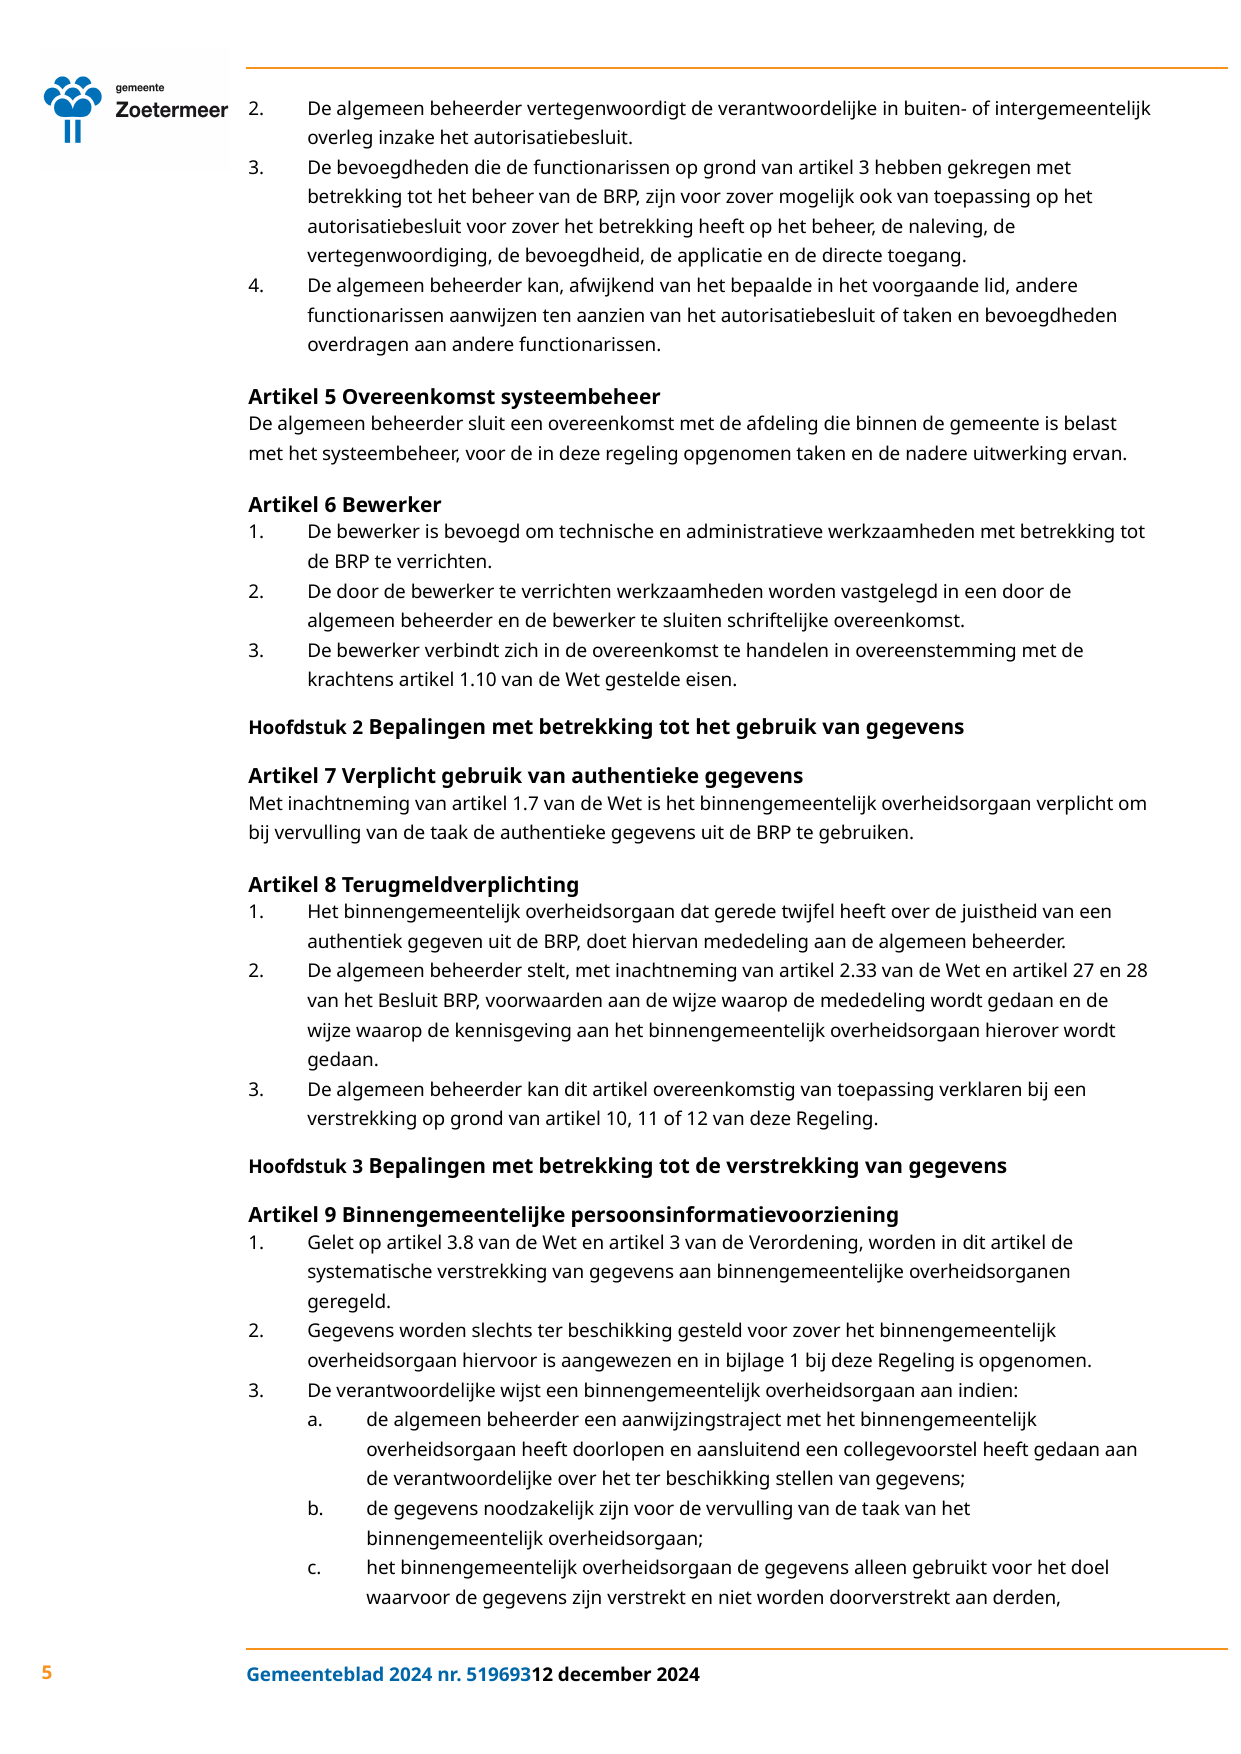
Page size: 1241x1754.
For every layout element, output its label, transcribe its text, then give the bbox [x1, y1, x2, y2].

list De algemeen beheerder kan dit artikel overeenkomstig van toepassing verklaren bij een verstrekking op grond van artikel 10, 11 of 12 van deze Regeling. [248, 1076, 1152, 1131]
list de algemeen beheerder een aanwijzingstraject met het binnengemeentelijk overheidsorgaan heeft doorlopen en aansluitend een collegevoorstel heeft gedaan aan de verantwoordelijke over het ter beschikking stellen van gegevens; [307, 1406, 1152, 1491]
text Artikel 7 Verplicht gebruik van authentieke gegevens [248, 762, 1152, 790]
list de gegevens noodzakelijk zijn voor de vervulling van de taak van het binnengemeentelijk overheidsorgaan; [307, 1495, 1152, 1550]
list De algemeen beheerder stelt, met inachtneming van artikel 2.33 van de Wet en artikel 27 en 28 van het Besluit BRP, voorwaarden aan de wijze waarop de mededeling wordt gedaan en de wijze waarop de kennisgeving aan het binnengemeentelijk overheidsorgaan hierover wordt gedaan. [248, 958, 1152, 1072]
text Artikel 5 Overeenkomst systeembeheer [248, 382, 1152, 410]
list De bewerker is bevoegd om technische en administratieve werkzaamheden met betrekking tot de BRP te verrichten. [248, 519, 1152, 574]
list De verantwoordelijke wijst een binnengemeentelijk overheidsorgaan aan indien: [248, 1377, 1152, 1402]
list De bewerker verbindt zich in de overeenkomst te handelen in overeenstemming met de krachtens artikel 1.10 van de Wet gestelde eisen. [248, 637, 1152, 692]
text Artikel 6 Bewerker [248, 490, 1152, 519]
text Hoofdstuk 3 Bepalingen met betrekking tot de verstrekking van gegevens [248, 1151, 1152, 1179]
list De door de bewerker te verrichten werkzaamheden worden vastgelegd in een door de algemeen beheerder en de bewerker te sluiten schriftelijke overeenkomst. [248, 578, 1152, 633]
text De algemeen beheerder sluit een overeenkomst met de afdeling die binnen de gemeente is belast met het systeembeheer, voor de in deze regeling opgenomen taken en de nadere uitwerking ervan. [248, 410, 1152, 466]
list Gelet op artikel 3.8 van de Wet en artikel 3 van de Verordening, worden in dit artikel de systematische verstrekking van gegevens aan binnengemeentelijke overheidsorganen geregeld. [248, 1229, 1152, 1314]
text Artikel 9 Binnengemeentelijke persoonsinformatievoorziening [248, 1200, 1152, 1229]
list Gegevens worden slechts ter beschikking gesteld voor zover het binnengemeentelijk overheidsorgaan hiervoor is aangewezen en in bijlage 1 bij deze Regeling is opgenomen. [248, 1318, 1152, 1373]
list De bevoegdheden die de functionarissen op grond van artikel 3 hebben gekregen met betrekking tot het beheer van de BRP, zijn voor zover mogelijk ook van toepassing op het autorisatiebesluit voor zover het betrekking heeft op het beheer, de naleving, de vertegenwoordiging, de bevoegdheid, de applicatie en de directe toegang. [248, 154, 1152, 268]
picture [41, 47, 231, 172]
list De algemeen beheerder kan, afwijkend van het bepaalde in het voorgaande lid, andere functionarissen aanwijzen ten aanzien van het autorisatiebesluit of taken en bevoegdheden overdragen aan andere functionarissen. [248, 272, 1152, 357]
text Met inachtneming van artikel 1.7 van de Wet is het binnengemeentelijk overheidsorgaan verplicht om bij vervulling van de taak de authentieke gegevens uit de BRP te gebruiken. [248, 790, 1152, 845]
list Het binnengemeentelijk overheidsorgaan dat gerede twijfel heeft over de juistheid van een authentiek gegeven uit de BRP, doet hiervan mededeling aan de algemeen beheerder. [248, 898, 1152, 954]
text Artikel 8 Terugmeldverplichting [248, 870, 1152, 898]
list het binnengemeentelijk overheidsorgaan de gegevens alleen gebruikt voor het doel waarvoor de gegevens zijn verstrekt en niet worden doorverstrekt aan derden, [307, 1554, 1152, 1609]
list De algemeen beheerder vertegenwoordigt de verantwoordelijke in buiten- of intergemeentelijk overleg inzake het autorisatiebesluit. [248, 95, 1152, 150]
text Hoofdstuk 2 Bepalingen met betrekking tot het gebruik van gegevens [248, 712, 1152, 741]
